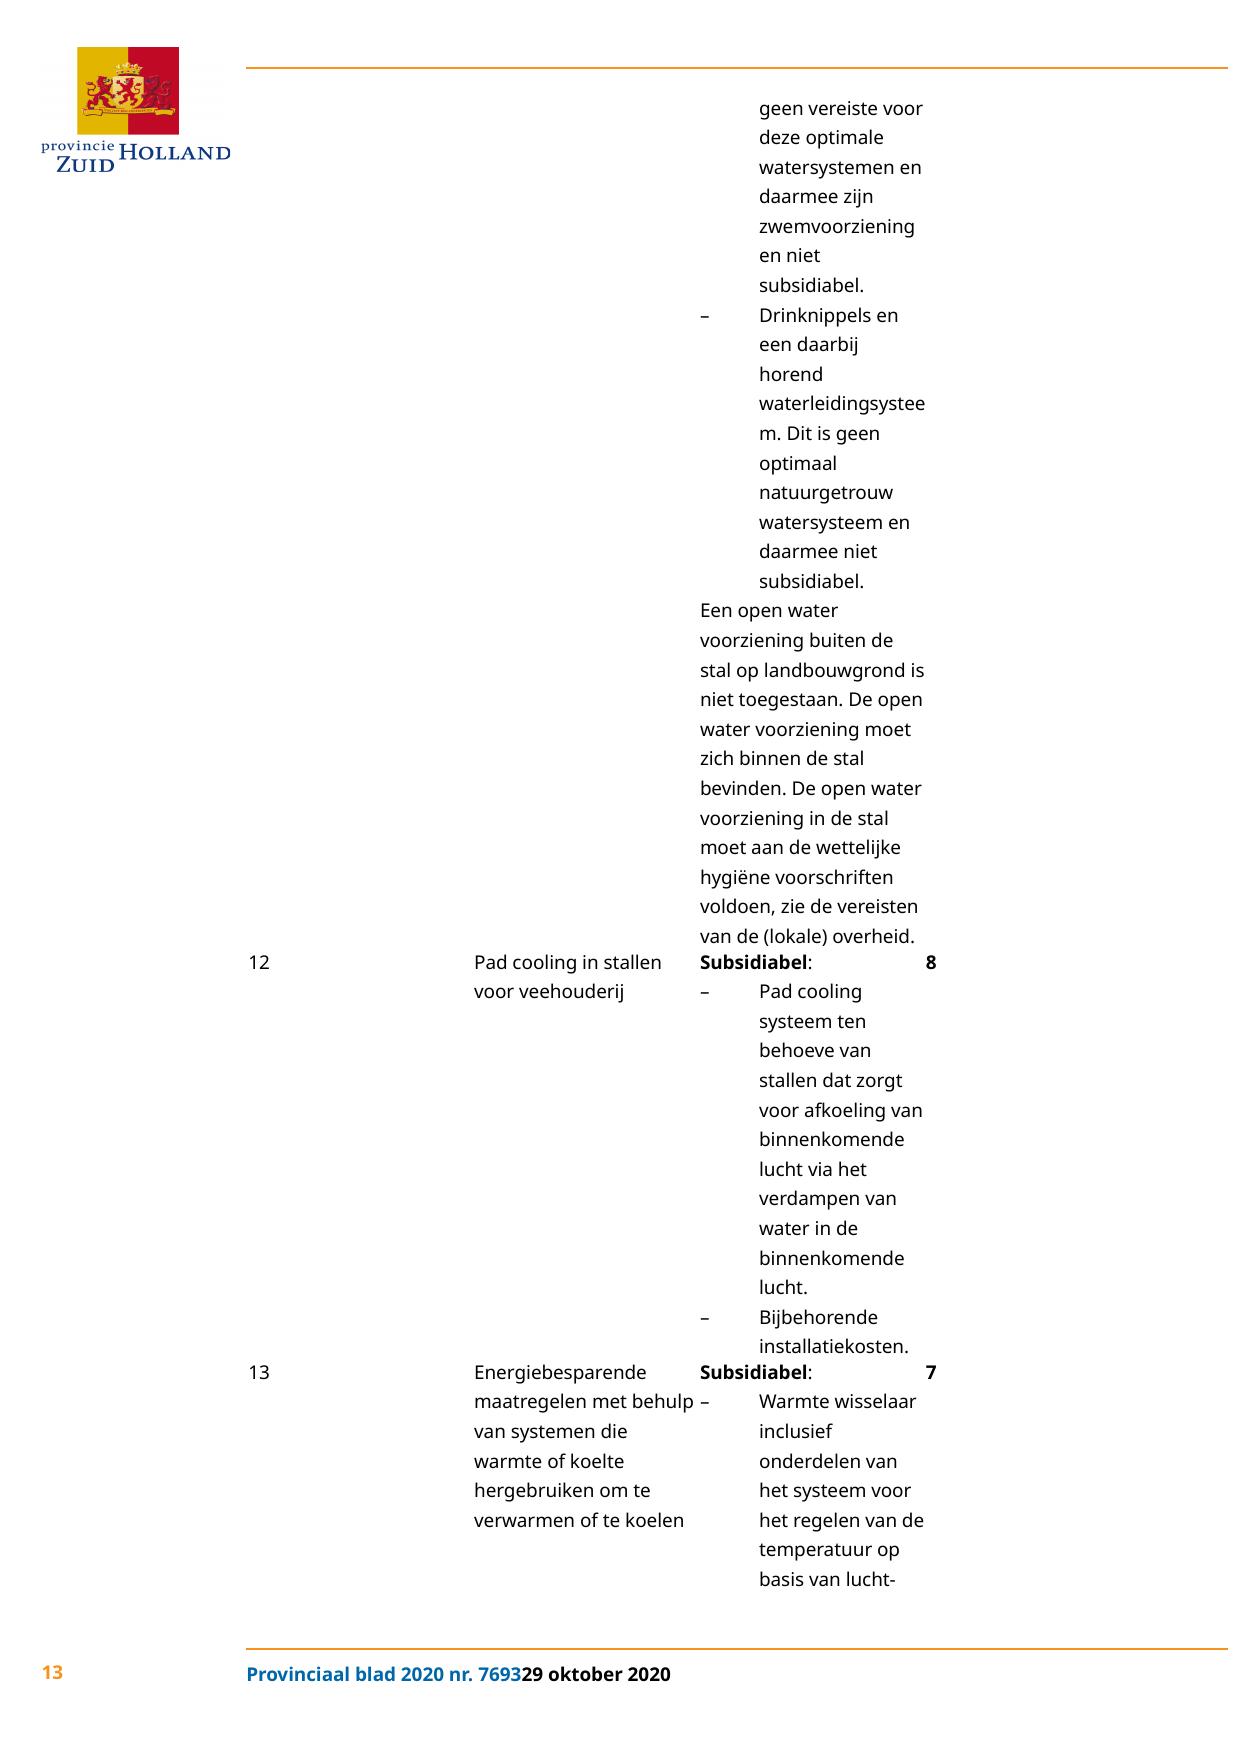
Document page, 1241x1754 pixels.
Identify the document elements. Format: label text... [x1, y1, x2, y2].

table_cell 7 [926, 1359, 1152, 1592]
table_cell Energiebesparende maatregelen met behulp van systemen die warmte of koelte hergebruiken om te verwarmen of te koelen [474, 1359, 700, 1592]
table_cell Pad cooling in stallen voor veehouderij [474, 949, 700, 1359]
table_cell 8 [926, 949, 1152, 1359]
table_cell 13 [248, 1359, 474, 1592]
table_cell Subsidiabel: Pad cooling systeem ten behoeve van stallen dat zorgt voor afkoeling van binnenkomende lucht via het verdampen van water in de binnenkomende lucht. Bijbehorende installatiekosten. [700, 949, 926, 1359]
table_cell Subsidiabel: Warmte wisselaar inclusief onderdelen van het systeem voor het regelen van de temperatuur op basis van lucht- [700, 1359, 926, 1592]
picture [41, 47, 231, 172]
table_cell [926, 95, 1152, 949]
table_cell 12 [248, 949, 474, 1359]
table_cell [248, 95, 474, 949]
table_cell geen vereiste voor deze optimale watersystemen en daarmee zijn zwemvoorzieningen niet subsidiabel. Drinknippels en een daarbij horend waterleidingsysteem. Dit is geen optimaal natuurgetrouw watersysteem en daarmee niet subsidiabel. Een open water voorziening buiten de stal op landbouwgrond is niet toegestaan. De open water voorziening moet zich binnen de stal bevinden. De open water voorziening in de stal moet aan de wettelijke hygiëne voorschriften voldoen, zie de vereisten van de (lokale) overheid. [700, 95, 926, 949]
table_cell [474, 95, 700, 949]
